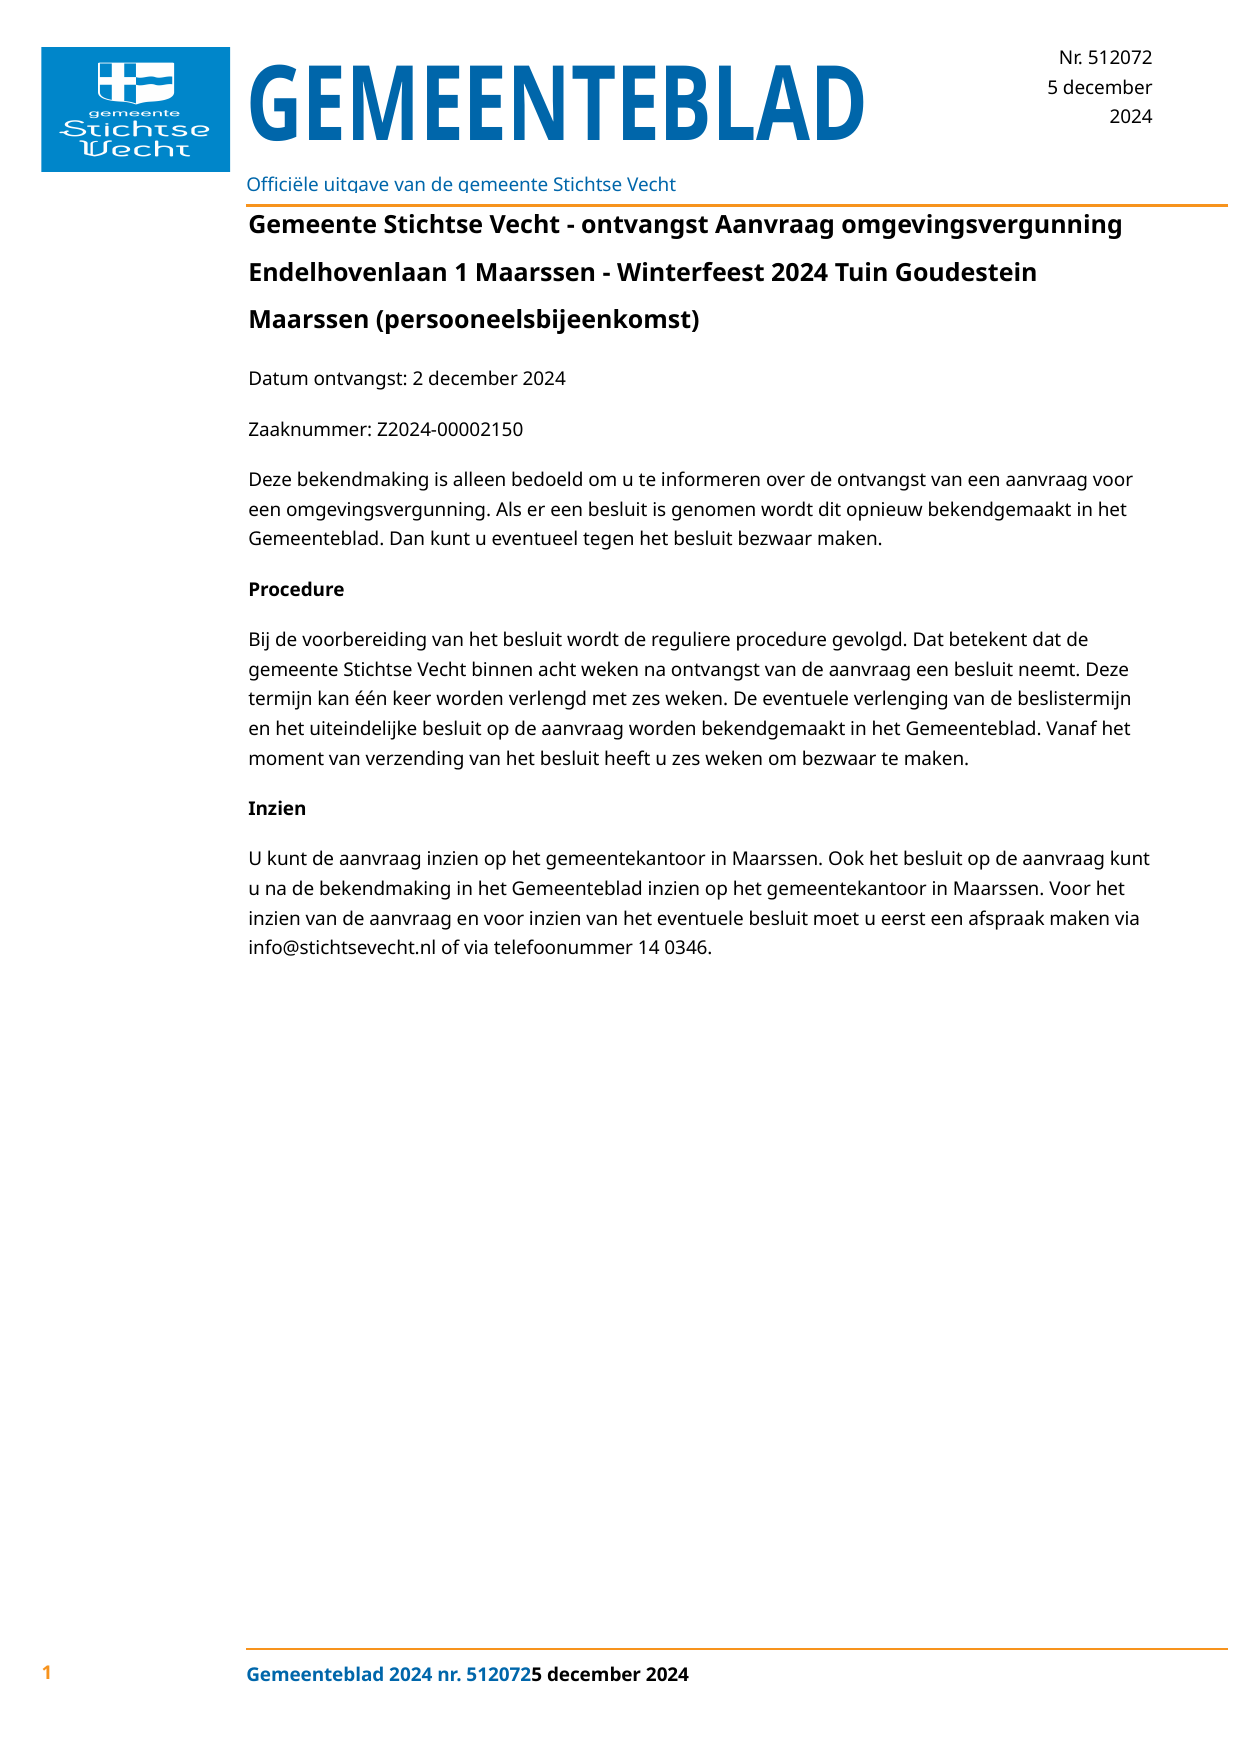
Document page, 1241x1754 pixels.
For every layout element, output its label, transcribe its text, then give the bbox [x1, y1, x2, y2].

text Deze bekendmaking is alleen bedoeld om u te informeren over de ontvangst van een aanvraag voor een omgevingsvergunning. Als er een besluit is genomen wordt dit opnieuw bekendgemaakt in het Gemeenteblad. Dan kunt u eventueel tegen het besluit bezwaar maken. [248, 466, 1152, 551]
text Procedure [248, 576, 1152, 602]
text Inzien [248, 795, 1152, 821]
text Zaaknummer: Z2024-00002150 [248, 416, 1152, 442]
picture [137, 63, 174, 103]
picture [99, 63, 135, 101]
text U kunt de aanvraag inzien op het gemeentekantoor in Maarssen. Ook het besluit op de aanvraag kunt u na de bekendmaking in het Gemeenteblad inzien op het gemeentekantoor in Maarssen. Voor het inzien van de aanvraag en voor inzien van het eventuele besluit moet u eerst een afspraak maken via info@stichtsevecht.nl of via telefoonummer 14 0346. [248, 846, 1152, 960]
text Gemeente Stichtse Vecht - ontvangst Aanvraag omgevingsvergunning Endelhovenlaan 1 Maarssen - Winterfeest 2024 Tuin Goudestein Maarssen (persooneelsbijeenkomst) [248, 207, 1152, 336]
text Datum ontvangst: 2 december 2024 [248, 366, 1152, 391]
text Bij de voorbereiding van het besluit wordt de reguliere procedure gevolgd. Dat betekent dat de gemeente Stichtse Vecht binnen acht weken na ontvangst van de aanvraag een besluit neemt. Deze termijn kan één keer worden verlengd met zes weken. De eventuele verlenging van de beslistermijn en het uiteindelijke besluit op de aanvraag worden bekendgemaakt in het Gemeenteblad. Vanaf het moment van verzending van het besluit heeft u zes weken om bezwaar te maken. [248, 626, 1152, 770]
